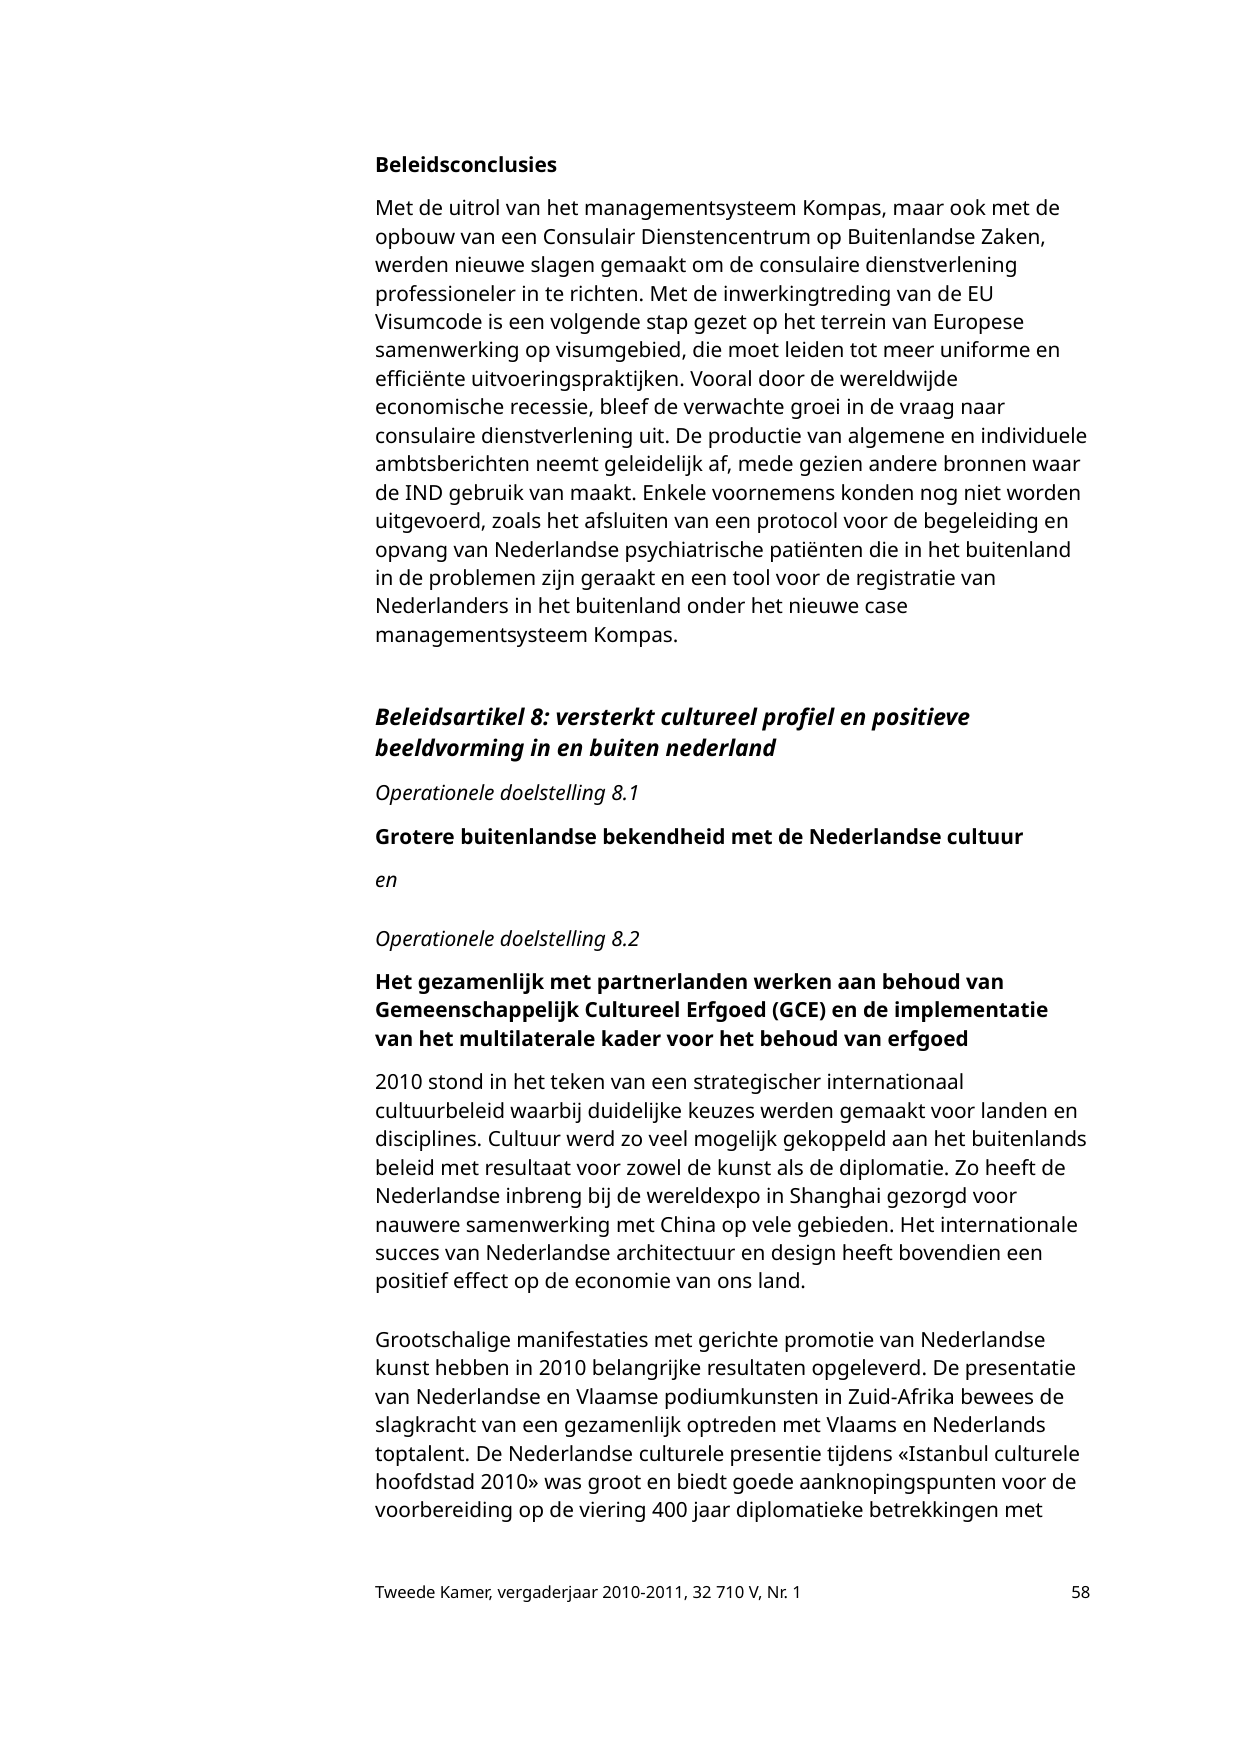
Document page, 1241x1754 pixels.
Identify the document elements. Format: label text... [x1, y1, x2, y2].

text en [375, 865, 1090, 894]
text Grootschalige manifestaties met gerichte promotie van Nederlandse kunst hebben in 2010 belangrijke resultaten opgeleverd. De presentatie van Nederlandse en Vlaamse podiumkunsten in Zuid-Afrika bewees de slagkracht van een gezamenlijk optreden met Vlaams en Nederlands toptalent. De Nederlandse culturele presentie tijdens «Istanbul culturele hoofdstad 2010» was groot en biedt goede aanknopingspunten voor de voorbereiding op de viering 400 jaar diplomatieke betrekkingen met [375, 1325, 1090, 1524]
text Operationele doelstelling 8.2 [375, 924, 1090, 952]
text 2010 stond in het teken van een strategischer internationaal cultuurbeleid waarbij duidelijke keuzes werden gemaakt voor landen en disciplines. Cultuur werd zo veel mogelijk gekoppeld aan het buitenlands beleid met resultaat voor zowel de kunst als de diplomatie. Zo heeft de Nederlandse inbreng bij de wereldexpo in Shanghai gezorgd voor nauwere samenwerking met China op vele gebieden. Het internationale succes van Nederlandse architectuur en design heeft bovendien een positief effect op de economie van ons land. [375, 1067, 1090, 1295]
text Het gezamenlijk met partnerlanden werken aan behoud van Gemeenschappelijk Cultureel Erfgoed (GCE) en de implementatie van het multilaterale kader voor het behoud van erfgoed [375, 967, 1090, 1052]
text Met de uitrol van het managementsysteem Kompas, maar ook met de opbouw van een Consulair Dienstencentrum op Buitenlandse Zaken, werden nieuwe slagen gemaakt om de consulaire dienstverlening professioneler in te richten. Met de inwerkingtreding van de EU Visumcode is een volgende stap gezet op het terrein van Europese samenwerking op visumgebied, die moet leiden tot meer uniforme en efficiënte uitvoeringspraktijken. Vooral door de wereldwijde economische recessie, bleef de verwachte groei in de vraag naar consulaire dienstverlening uit. De productie van algemene en individuele ambtsberichten neemt geleidelijk af, mede gezien andere bronnen waar de IND gebruik van maakt. Enkele voornemens konden nog niet worden uitgevoerd, zoals het afsluiten van een protocol voor de begeleiding en opvang van Nederlandse psychiatrische patiënten die in het buitenland in de problemen zijn geraakt en een tool voor de registratie van Nederlanders in het buitenland onder het nieuwe case managementsysteem Kompas. [375, 193, 1090, 648]
text Beleidsconclusies [375, 150, 1090, 178]
text Operationele doelstelling 8.1 [375, 778, 1090, 807]
subtitle Beleidsartikel 8: versterkt cultureel profiel en positieve beeldvorming in en buiten nederland [375, 701, 1090, 763]
text Grotere buitenlandse bekendheid met de Nederlandse cultuur [375, 822, 1090, 850]
